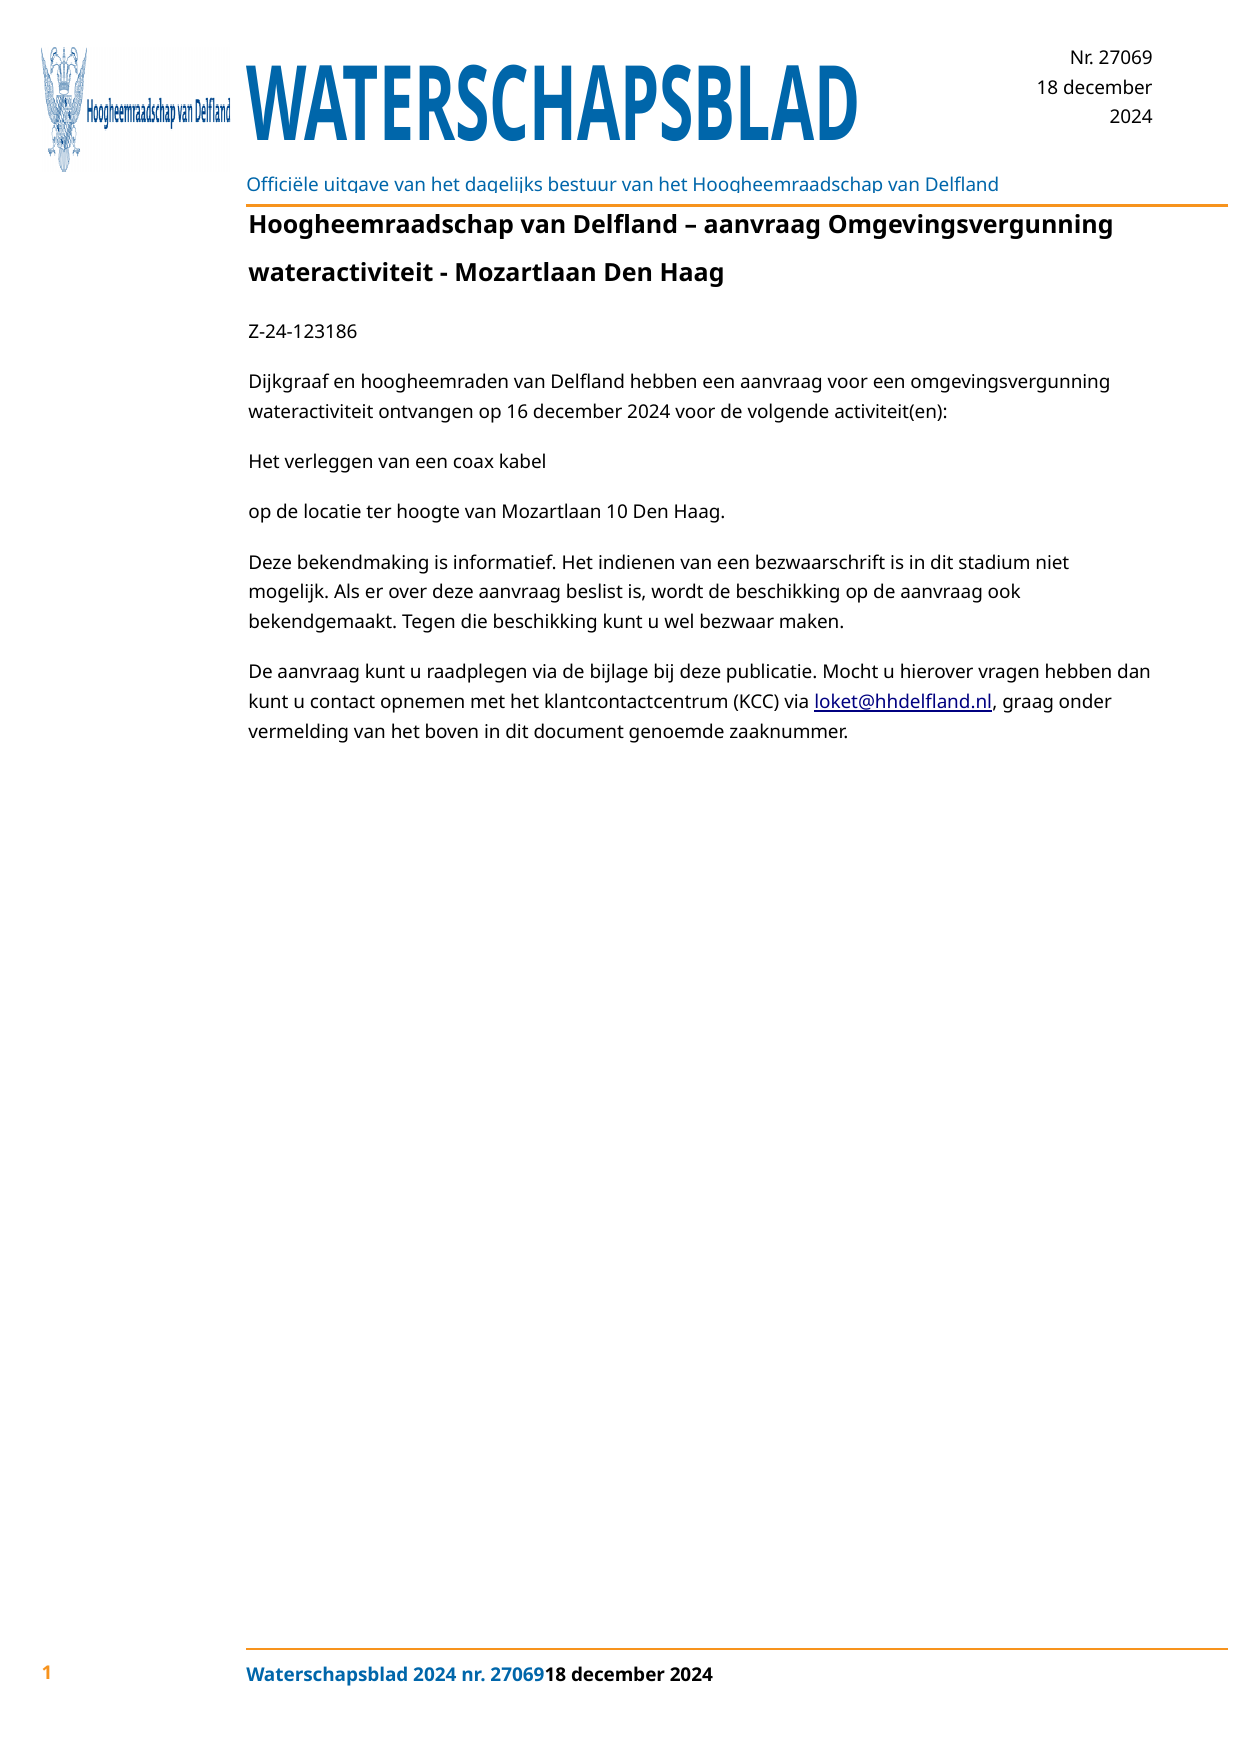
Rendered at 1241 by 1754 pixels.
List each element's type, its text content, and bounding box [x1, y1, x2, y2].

text Z-24-123186 [248, 318, 1152, 344]
picture [41, 47, 231, 172]
text Het verleggen van een coax kabel [248, 448, 1152, 474]
text Deze bekendmaking is informatief. Het indienen van een bezwaarschrift is in dit stadium niet mogelijk. Als er over deze aanvraag beslist is, wordt de beschikking op de aanvraag ook bekendgemaakt. Tegen die beschikking kunt u wel bezwaar maken. [248, 549, 1152, 634]
text op de locatie ter hoogte van Mozartlaan 10 Den Haag. [248, 499, 1152, 524]
text De aanvraag kunt u raadplegen via de bijlage bij deze publicatie. Mocht u hierover vragen hebben dan kunt u contact opnemen met het klantcontactcentrum (KCC) via loket@hhdelfland.nl, graag onder vermelding van het boven in dit document genoemde zaaknummer. [248, 659, 1152, 744]
text Dijkgraaf en hoogheemraden van Delfland hebben een aanvraag voor een omgevingsvergunning wateractiviteit ontvangen op 16 december 2024 voor de volgende activiteit(en): [248, 368, 1152, 424]
text Hoogheemraadschap van Delfland – aanvraag Omgevingsvergunning wateractiviteit - Mozartlaan Den Haag [248, 207, 1152, 288]
